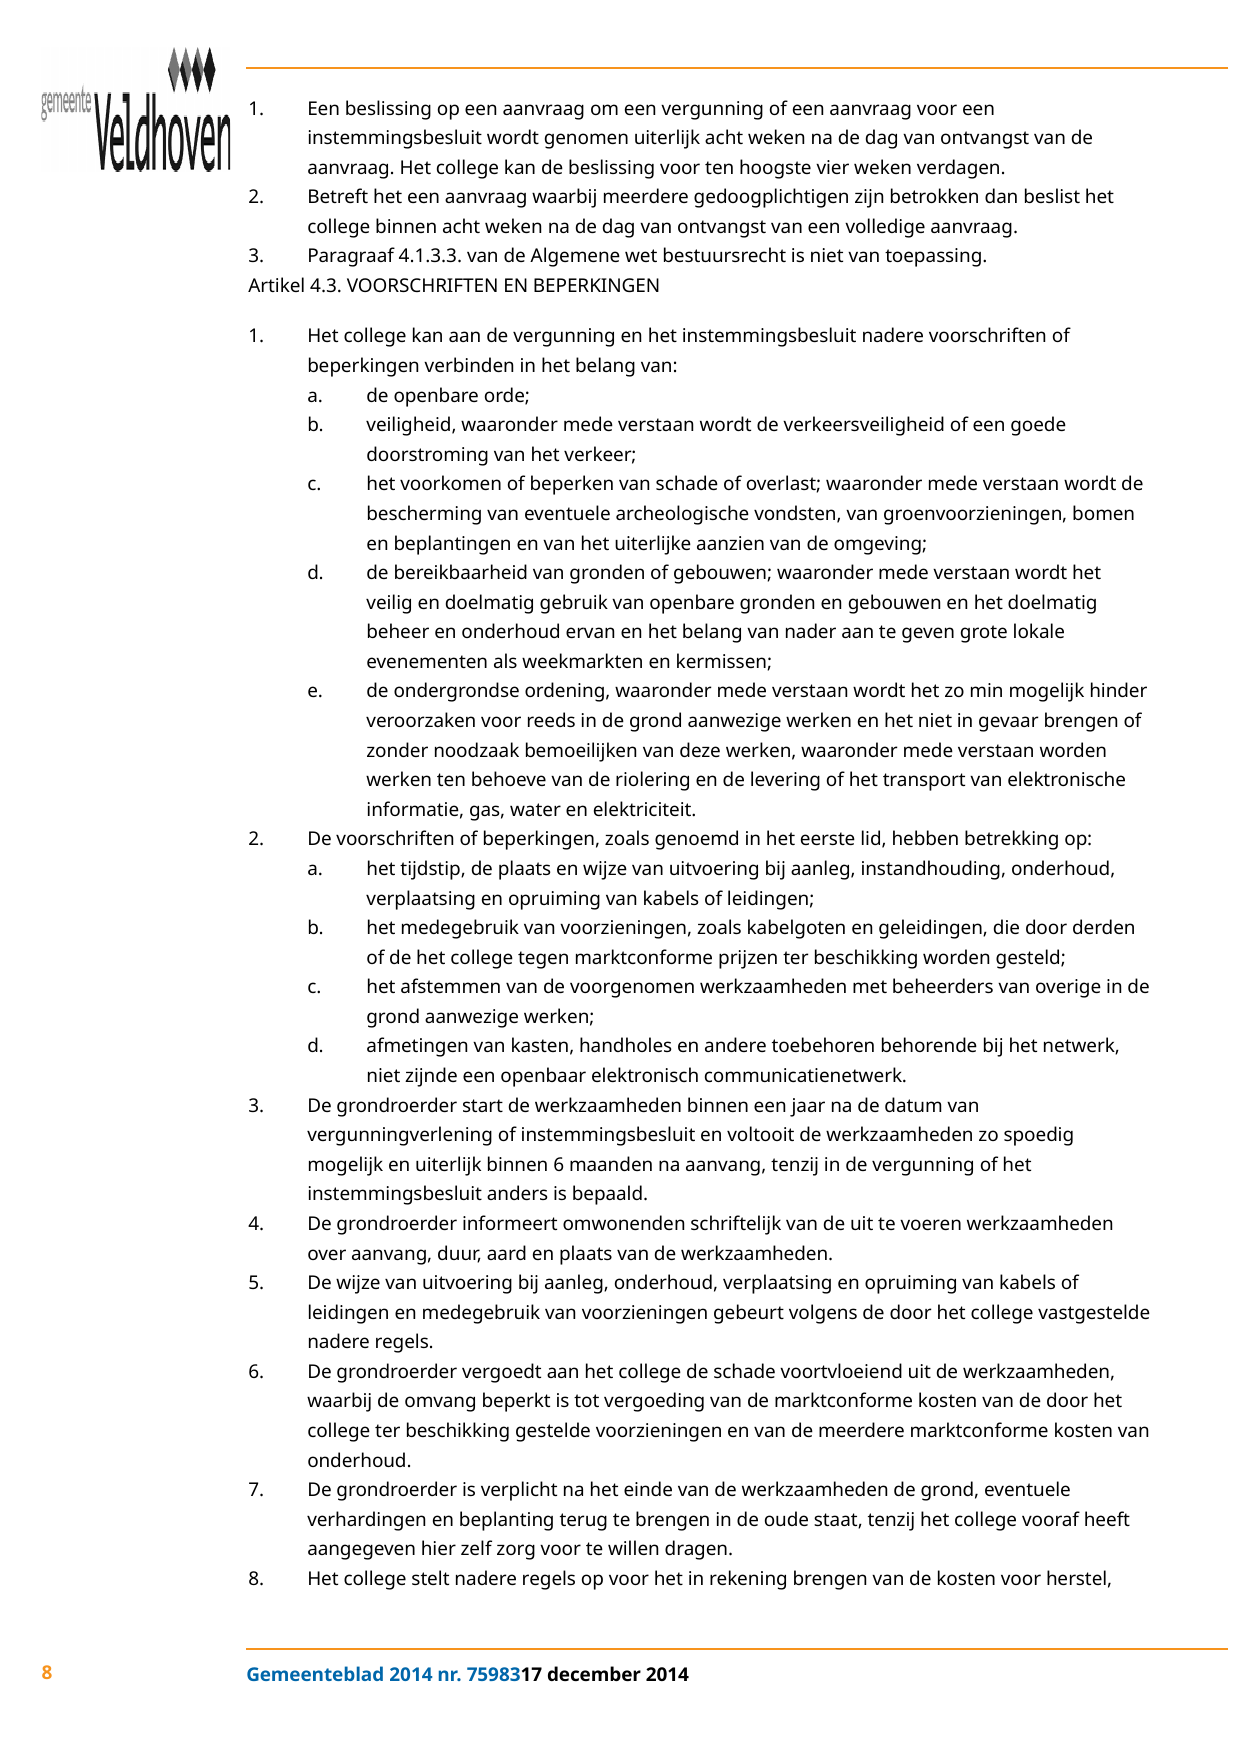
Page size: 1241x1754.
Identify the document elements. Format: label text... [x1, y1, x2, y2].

list Betreft het een aanvraag waarbij meerdere gedoogplichtigen zijn betrokken dan beslist het college binnen acht weken na de dag van ontvangst van een volledige aanvraag. [248, 183, 1152, 239]
picture [41, 47, 231, 172]
list Het college kan aan de vergunning en het instemmingsbesluit nadere voorschriften of beperkingen verbinden in het belang van: [248, 323, 1152, 378]
list het voorkomen of beperken van schade of overlast; waaronder mede verstaan wordt de bescherming van eventuele archeologische vondsten, van groenvoorzieningen, bomen en beplantingen en van het uiterlijke aanzien van de omgeving; [307, 471, 1152, 556]
list de ondergrondse ordening, waaronder mede verstaan wordt het zo min mogelijk hinder veroorzaken voor reeds in de grond aanwezige werken en het niet in gevaar brengen of zonder noodzaak bemoeilijken van deze werken, waaronder mede verstaan worden werken ten behoeve van de riolering en de levering of het transport van elektronische informatie, gas, water en elektriciteit. [307, 678, 1152, 822]
list de bereikbaarheid van gronden of gebouwen; waaronder mede verstaan wordt het veilig en doelmatig gebruik van openbare gronden en gebouwen en het doelmatig beheer en onderhoud ervan en het belang van nader aan te geven grote lokale evenementen als weekmarkten en kermissen; [307, 559, 1152, 674]
list het tijdstip, de plaats en wijze van uitvoering bij aanleg, instandhouding, onderhoud, verplaatsing en opruiming van kabels of leidingen; [307, 855, 1152, 911]
list De voorschriften of beperkingen, zoals genoemd in het eerste lid, hebben betrekking op: [248, 826, 1152, 851]
list de openbare orde; [307, 382, 1152, 408]
list De grondroerder informeert omwonenden schriftelijk van de uit te voeren werkzaamheden over aanvang, duur, aard en plaats van de werkzaamheden. [248, 1210, 1152, 1266]
list het afstemmen van de voorgenomen werkzaamheden met beheerders van overige in de grond aanwezige werken; [307, 973, 1152, 1029]
list De grondroerder is verplicht na het einde van de werkzaamheden de grond, eventuele verhardingen en beplanting terug te brengen in de oude staat, tenzij het college vooraf heeft aangegeven hier zelf zorg voor te willen dragen. [248, 1476, 1152, 1561]
list Een beslissing op een aanvraag om een vergunning of een aanvraag voor een instemmingsbesluit wordt genomen uiterlijk acht weken na de dag van ontvangst van de aanvraag. Het college kan de beslissing voor ten hoogste vier weken verdagen. [248, 95, 1152, 180]
list De grondroerder start de werkzaamheden binnen een jaar na de datum van vergunningverlening of instemmingsbesluit en voltooit de werkzaamheden zo spoedig mogelijk en uiterlijk binnen 6 maanden na aanvang, tenzij in de vergunning of het instemmingsbesluit anders is bepaald. [248, 1092, 1152, 1206]
list veiligheid, waaronder mede verstaan wordt de verkeersveiligheid of een goede doorstroming van het verkeer; [307, 411, 1152, 467]
list De wijze van uitvoering bij aanleg, onderhoud, verplaatsing en opruiming van kabels of leidingen en medegebruik van voorzieningen gebeurt volgens de door het college vastgestelde nadere regels. [248, 1269, 1152, 1354]
list De grondroerder vergoedt aan het college de schade voortvloeiend uit de werkzaamheden, waarbij de omvang beperkt is tot vergoeding van de marktconforme kosten van de door het college ter beschikking gestelde voorzieningen en van de meerdere marktconforme kosten van onderhoud. [248, 1358, 1152, 1473]
text Artikel 4.3. VOORSCHRIFTEN EN BEPERKINGEN [248, 272, 1152, 298]
list Het college stelt nadere regels op voor het in rekening brengen van de kosten voor herstel, [248, 1565, 1152, 1591]
list Paragraaf 4.1.3.3. van de Algemene wet bestuursrecht is niet van toepassing. [248, 243, 1152, 268]
list het medegebruik van voorzieningen, zoals kabelgoten en geleidingen, die door derden of de het college tegen marktconforme prijzen ter beschikking worden gesteld; [307, 914, 1152, 970]
list afmetingen van kasten, handholes en andere toebehoren behorende bij het netwerk, niet zijnde een openbaar elektronisch communicatienetwerk. [307, 1033, 1152, 1088]
